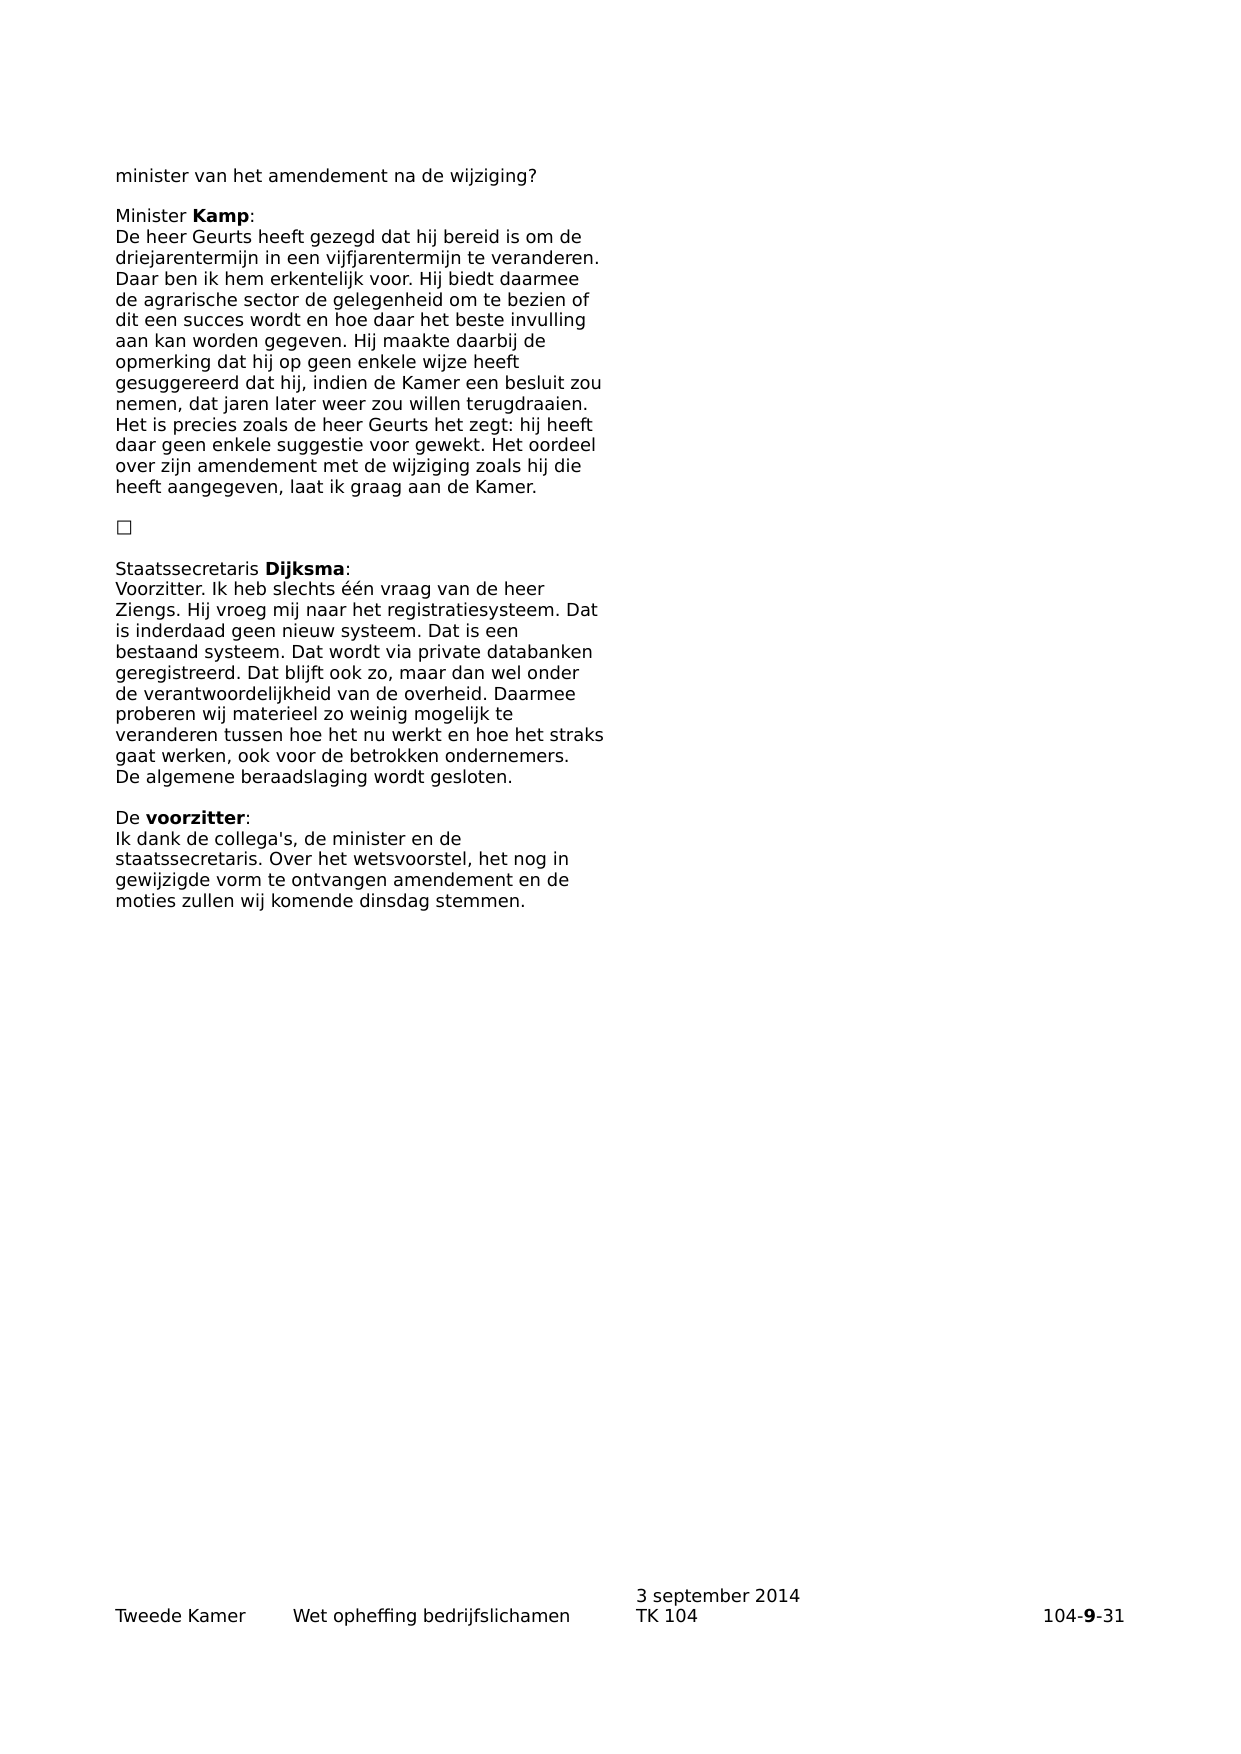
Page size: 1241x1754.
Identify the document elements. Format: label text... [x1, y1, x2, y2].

text De voorzitter: [115, 807, 605, 828]
text ⬜ [115, 518, 605, 538]
text minister van het amendement na de wijziging? [115, 165, 605, 186]
text Staatssecretaris Dijksma: [115, 558, 605, 579]
text Voorzitter. Ik heb slechts één vraag van de heer Ziengs. Hij vroeg mij naar het registratiesysteem. Dat is inderdaad geen nieuw systeem. Dat is een bestaand systeem. Dat wordt via private databanken geregistreerd. Dat blijft ook zo, maar dan wel onder de verantwoordelijkheid van de overheid. Daarmee proberen wij materieel zo weinig mogelijk te veranderen tussen hoe het nu werkt en hoe het straks gaat werken, ook voor de betrokken ondernemers. [115, 579, 605, 767]
text Ik dank de collega's, de minister en de staatssecretaris. Over het wetsvoorstel, het nog in gewijzigde vorm te ontvangen amendement en de moties zullen wij komende dinsdag stemmen. [115, 828, 605, 912]
text De heer Geurts heeft gezegd dat hij bereid is om de driejarentermijn in een vijfjarentermijn te veranderen. Daar ben ik hem erkentelijk voor. Hij biedt daarmee de agrarische sector de gelegenheid om te bezien of dit een succes wordt en hoe daar het beste invulling aan kan worden gegeven. Hij maakte daarbij de opmerking dat hij op geen enkele wijze heeft gesuggereerd dat hij, indien de Kamer een besluit zou nemen, dat jaren later weer zou willen terugdraaien. Het is precies zoals de heer Geurts het zegt: hij heeft daar geen enkele suggestie voor gewekt. Het oordeel over zijn amendement met de wijziging zoals hij die heeft aangegeven, laat ik graag aan de Kamer. [115, 227, 605, 498]
text De algemene beraadslaging wordt gesloten. [115, 767, 605, 787]
text Minister Kamp: [115, 206, 605, 227]
